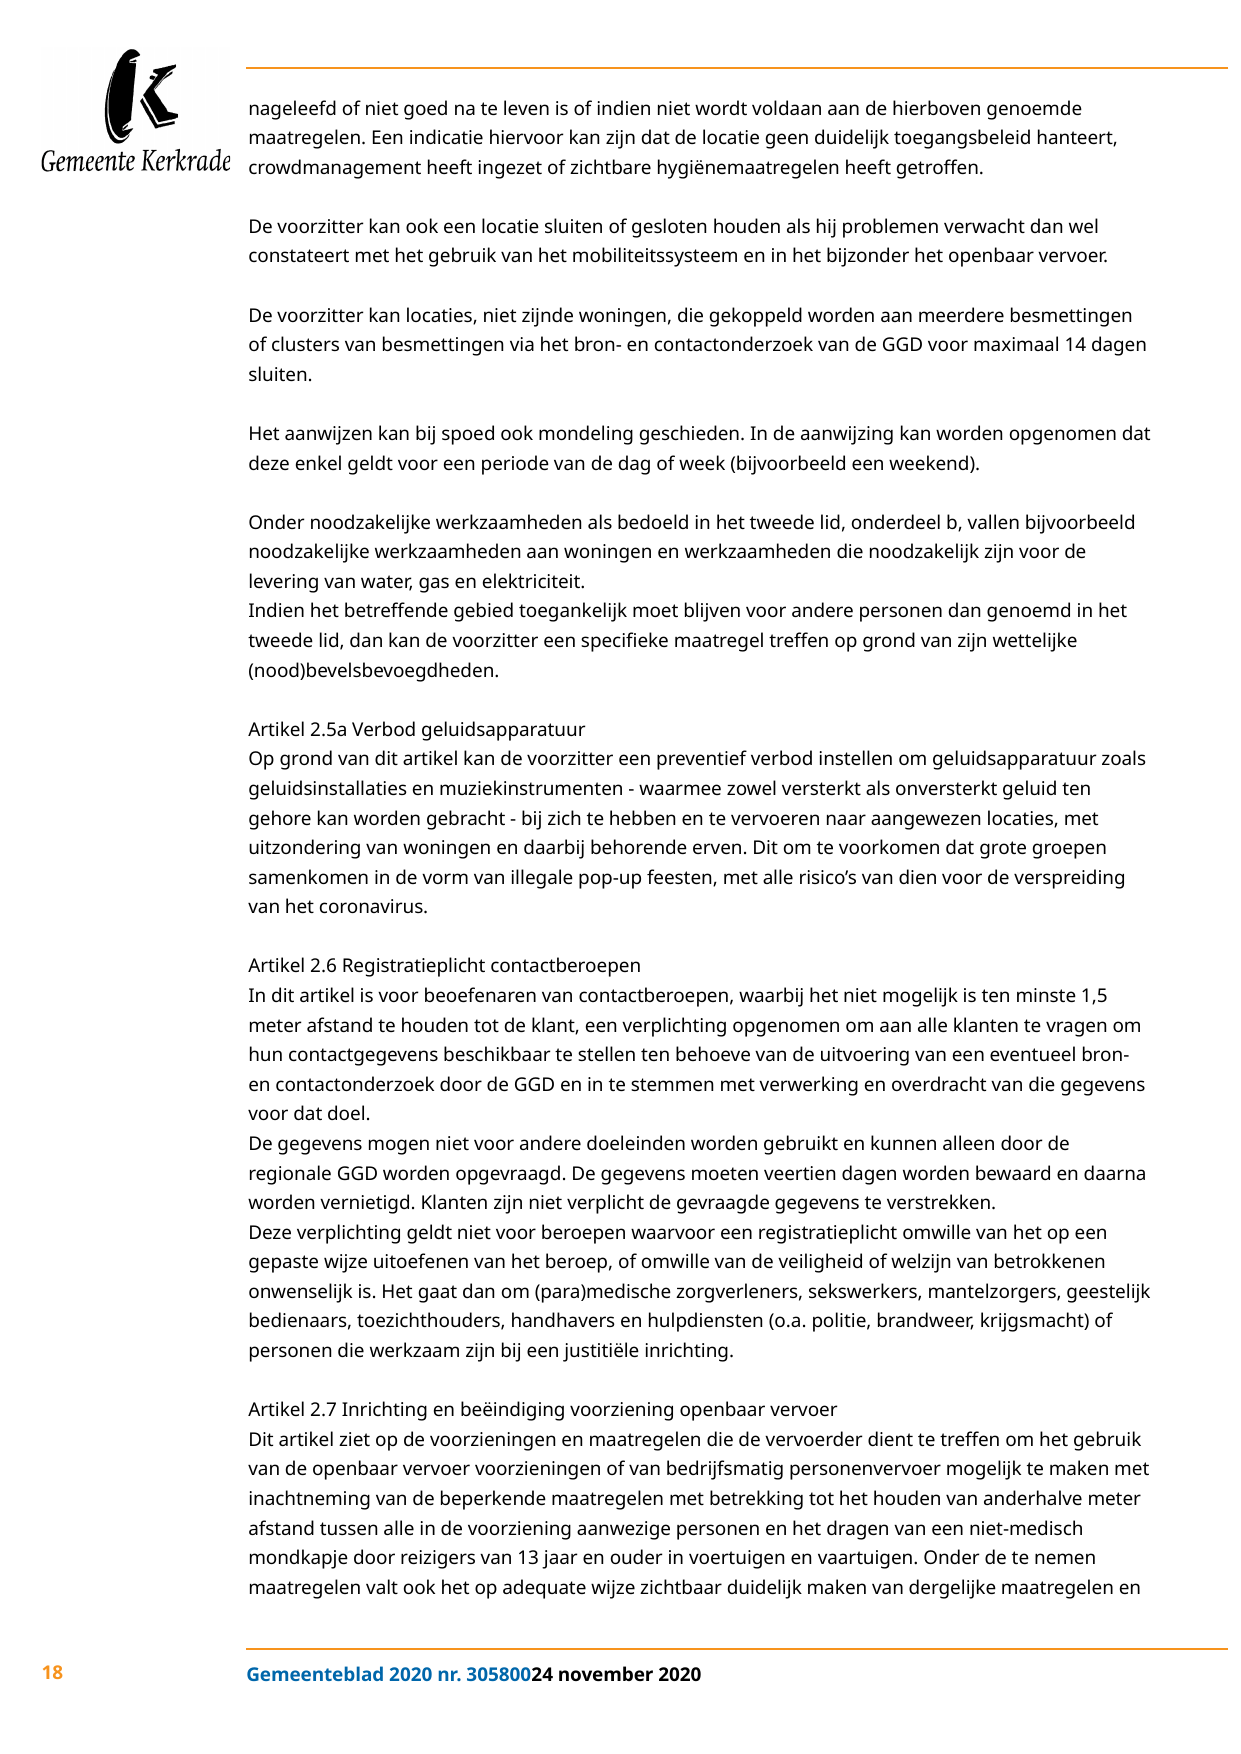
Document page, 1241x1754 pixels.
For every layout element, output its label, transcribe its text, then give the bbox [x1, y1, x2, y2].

text Artikel 2.5a Verbod geluidsapparatuur [248, 716, 1152, 742]
text De gegevens mogen niet voor andere doeleinden worden gebruikt en kunnen alleen door de regionale GGD worden opgevraagd. De gegevens moeten veertien dagen worden bewaard en daarna worden vernietigd. Klanten zijn niet verplicht de gevraagde gegevens te verstrekken. [248, 1130, 1152, 1215]
text Onder noodzakelijke werkzaamheden als bedoeld in het tweede lid, onderdeel b, vallen bijvoorbeeld noodzakelijke werkzaamheden aan woningen en werkzaamheden die noodzakelijk zijn voor de levering van water, gas en elektriciteit. [248, 509, 1152, 594]
text Artikel 2.6 Registratieplicht contactberoepen [248, 953, 1152, 978]
text De voorzitter kan ook een locatie sluiten of gesloten houden als hij problemen verwacht dan wel constateert met het gebruik van het mobiliteitssysteem en in het bijzonder het openbaar vervoer. [248, 213, 1152, 268]
text De voorzitter kan locaties, niet zijnde woningen, die gekoppeld worden aan meerdere besmettingen of clusters van besmettingen via het bron- en contactonderzoek van de GGD voor maximaal 14 dagen sluiten. [248, 302, 1152, 387]
text Dit artikel ziet op de voorzieningen en maatregelen die de vervoerder dient te treffen om het gebruik van de openbaar vervoer voorzieningen of van bedrijfsmatig personenvervoer mogelijk te maken met inachtneming van de beperkende maatregelen met betrekking tot het houden van anderhalve meter afstand tussen alle in de voorziening aanwezige personen en het dragen van een niet-medisch mondkapje door reizigers van 13 jaar en ouder in voertuigen en vaartuigen. Onder de te nemen maatregelen valt ook het op adequate wijze zichtbaar duidelijk maken van dergelijke maatregelen en [248, 1426, 1152, 1600]
text Op grond van dit artikel kan de voorzitter een preventief verbod instellen om geluidsapparatuur zoals geluidsinstallaties en muziekinstrumenten - waarmee zowel versterkt als onversterkt geluid ten gehore kan worden gebracht - bij zich te hebben en te vervoeren naar aangewezen locaties, met uitzondering van woningen en daarbij behorende erven. Dit om te voorkomen dat grote groepen samenkomen in de vorm van illegale pop-up feesten, met alle risico’s van dien voor de verspreiding van het coronavirus. [248, 746, 1152, 919]
text Deze verplichting geldt niet voor beroepen waarvoor een registratieplicht omwille van het op een gepaste wijze uitoefenen van het beroep, of omwille van de veiligheid of welzijn van betrokkenen onwenselijk is. Het gaat dan om (para)medische zorgverleners, sekswerkers, mantelzorgers, geestelijk bedienaars, toezichthouders, handhavers en hulpdiensten (o.a. politie, brandweer, krijgsmacht) of personen die werkzaam zijn bij een justitiële inrichting. [248, 1219, 1152, 1363]
picture [41, 47, 231, 172]
text In dit artikel is voor beoefenaren van contactberoepen, waarbij het niet mogelijk is ten minste 1,5 meter afstand te houden tot de klant, een verplichting opgenomen om aan alle klanten te vragen om hun contactgegevens beschikbaar te stellen ten behoeve van de uitvoering van een eventueel bron- en contactonderzoek door de GGD en in te stemmen met verwerking en overdracht van die gegevens voor dat doel. [248, 982, 1152, 1126]
text Artikel 2.7 Inrichting en beëindiging voorziening openbaar vervoer [248, 1396, 1152, 1422]
text nageleefd of niet goed na te leven is of indien niet wordt voldaan aan de hierboven genoemde maatregelen. Een indicatie hiervoor kan zijn dat de locatie geen duidelijk toegangsbeleid hanteert, crowdmanagement heeft ingezet of zichtbare hygiënemaatregelen heeft getroffen. [248, 95, 1152, 180]
text Het aanwijzen kan bij spoed ook mondeling geschieden. In de aanwijzing kan worden opgenomen dat deze enkel geldt voor een periode van de dag of week (bijvoorbeeld een weekend). [248, 420, 1152, 476]
text Indien het betreffende gebied toegankelijk moet blijven voor andere personen dan genoemd in het tweede lid, dan kan de voorzitter een specifieke maatregel treffen op grond van zijn wettelijke (nood)bevelsbevoegdheden. [248, 598, 1152, 683]
